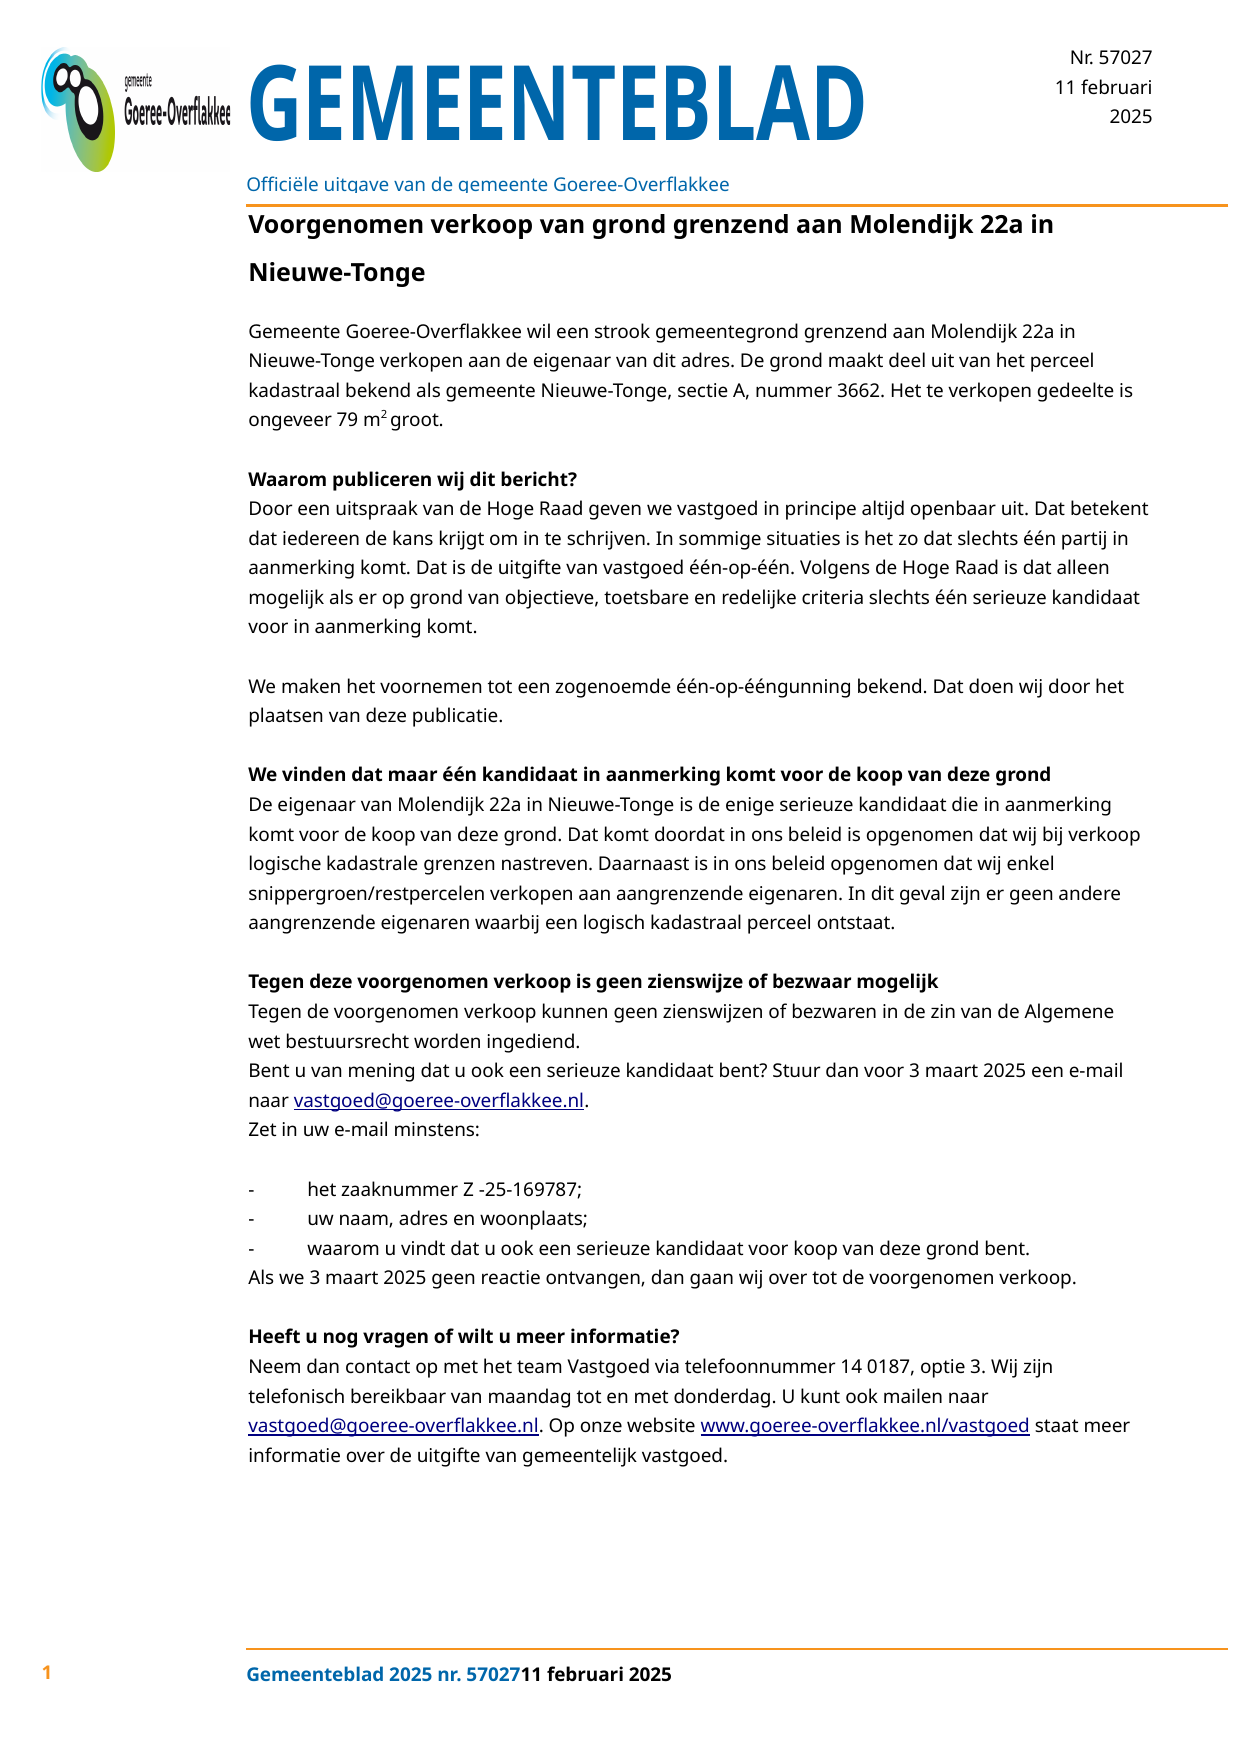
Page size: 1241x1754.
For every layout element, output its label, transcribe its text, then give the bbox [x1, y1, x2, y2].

text Heeft u nog vragen of wilt u meer informatie? [248, 1324, 1152, 1349]
text We vinden dat maar één kandidaat in aanmerking komt voor de koop van deze grond [248, 762, 1152, 787]
text Voorgenomen verkoop van grond grenzend aan Molendijk 22a in Nieuwe-Tonge [248, 207, 1152, 288]
text Waarom publiceren wij dit bericht? [248, 466, 1152, 492]
picture [41, 47, 231, 172]
text Zet in uw e-mail minstens: [248, 1117, 1152, 1142]
text Tegen de voorgenomen verkoop kunnen geen zienswijzen of bezwaren in de zin van de Algemene wet bestuursrecht worden ingediend. [248, 998, 1152, 1054]
text Tegen deze voorgenomen verkoop is geen zienswijze of bezwaar mogelijk [248, 969, 1152, 994]
list het zaaknummer Z -25-169787; [248, 1176, 1152, 1202]
text Neem dan contact op met het team Vastgoed via telefoonnummer 14 0187, optie 3. Wij zijn telefonisch bereikbaar van maandag tot en met donderdag. U kunt ook mailen naar vastgoed@goeree-overflakkee.nl. Op onze website www.goeree-overflakkee.nl/vastgoed staat meer informatie over de uitgifte van gemeentelijk vastgoed. [248, 1353, 1152, 1468]
text Bent u van mening dat u ook een serieuze kandidaat bent? Stuur dan voor 3 maart 2025 een e-mail naar vastgoed@goeree-overflakkee.nl. [248, 1057, 1152, 1113]
text Door een uitspraak van de Hoge Raad geven we vastgoed in principe altijd openbaar uit. Dat betekent dat iedereen de kans krijgt om in te schrijven. In sommige situaties is het zo dat slechts één partij in aanmerking komt. Dat is de uitgifte van vastgoed één-op-één. Volgens de Hoge Raad is dat alleen mogelijk als er op grond van objectieve, toetsbare en redelijke criteria slechts één serieuze kandidaat voor in aanmerking komt. [248, 495, 1152, 639]
list waarom u vindt dat u ook een serieuze kandidaat voor koop van deze grond bent. [248, 1235, 1152, 1261]
text Als we 3 maart 2025 geen reactie ontvangen, dan gaan wij over tot de voorgenomen verkoop. [248, 1264, 1152, 1290]
list uw naam, adres en woonplaats; [248, 1205, 1152, 1231]
text De eigenaar van Molendijk 22a in Nieuwe-Tonge is de enige serieuze kandidaat die in aanmerking komt voor de koop van deze grond. Dat komt doordat in ons beleid is opgenomen dat wij bij verkoop logische kadastrale grenzen nastreven. Daarnaast is in ons beleid opgenomen dat wij enkel snippergroen/restpercelen verkopen aan aangrenzende eigenaren. In dit geval zijn er geen andere aangrenzende eigenaren waarbij een logisch kadastraal perceel ontstaat. [248, 791, 1152, 935]
text Gemeente Goeree-Overflakkee wil een strook gemeentegrond grenzend aan Molendijk 22a in Nieuwe-Tonge verkopen aan de eigenaar van dit adres. De grond maakt deel uit van het perceel kadastraal bekend als gemeente Nieuwe-Tonge, sectie A, nummer 3662. Het te verkopen gedeelte is ongeveer 79 m2 groot. [248, 318, 1152, 432]
text We maken het voornemen tot een zogenoemde één-op-ééngunning bekend. Dat doen wij door het plaatsen van deze publicatie. [248, 673, 1152, 728]
